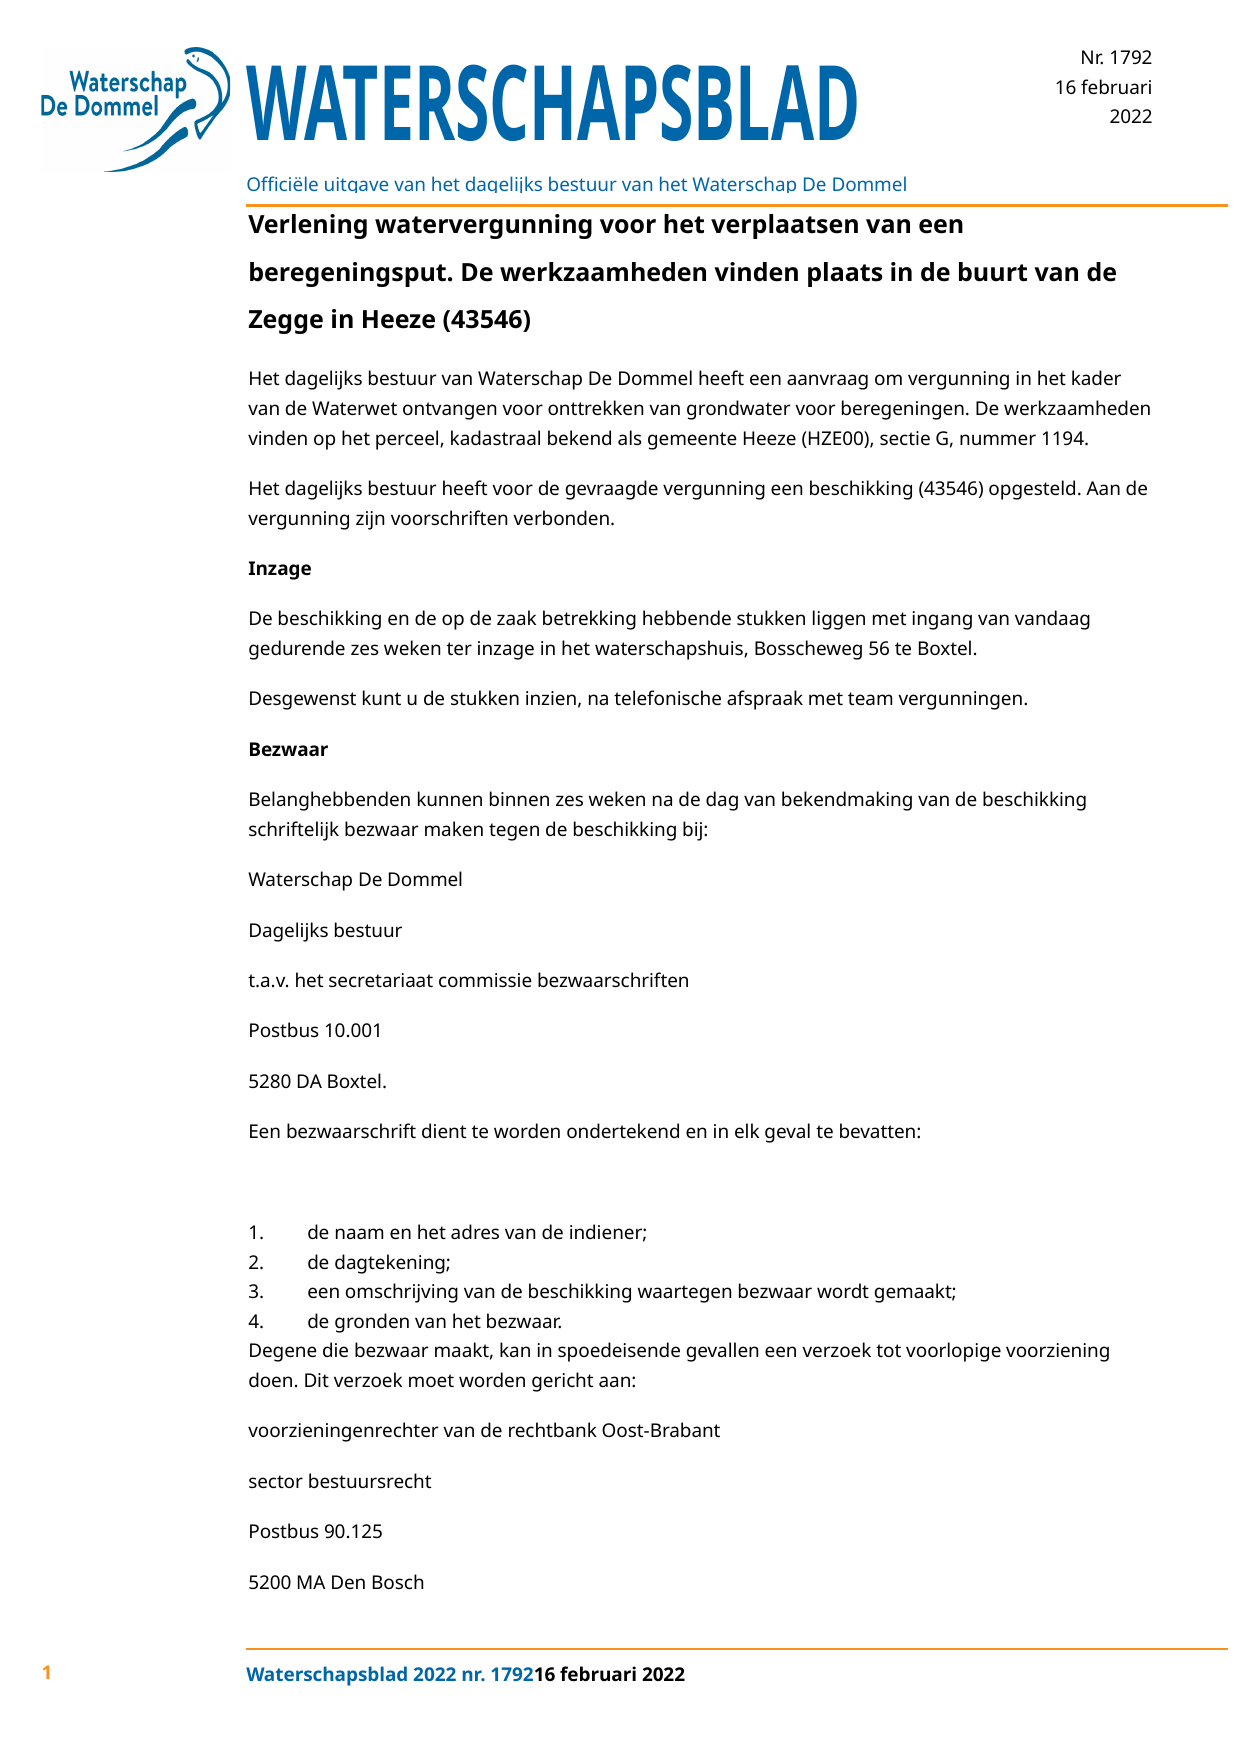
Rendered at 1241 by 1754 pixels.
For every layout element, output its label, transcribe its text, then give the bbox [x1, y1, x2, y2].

text Belanghebbenden kunnen binnen zes weken na de dag van bekendmaking van de beschikking schriftelijk bezwaar maken tegen de beschikking bij: [248, 786, 1152, 842]
text 5280 DA Boxtel. [248, 1068, 1152, 1094]
text Het dagelijks bestuur heeft voor de gevraagde vergunning een beschikking (43546) opgesteld. Aan de vergunning zijn voorschriften verbonden. [248, 475, 1152, 530]
text voorzieningenrechter van de rechtbank Oost-Brabant [248, 1418, 1152, 1443]
text Postbus 10.001 [248, 1018, 1152, 1043]
text Het dagelijks bestuur van Waterschap De Dommel heeft een aanvraag om vergunning in het kader van de Waterwet ontvangen voor onttrekken van grondwater voor beregeningen. De werkzaamheden vinden op het perceel, kadastraal bekend als gemeente Heeze (HZE00), sectie G, nummer 1194. [248, 366, 1152, 450]
text Dagelijks bestuur [248, 917, 1152, 942]
picture [198, 118, 210, 131]
list de naam en het adres van de indiener; [248, 1219, 1152, 1245]
text Degene die bezwaar maakt, kan in spoedeisende gevallen een verzoek tot voorlopige voorziening doen. Dit verzoek moet worden gericht aan: [248, 1338, 1152, 1393]
list de gronden van het bezwaar. [248, 1308, 1152, 1334]
text Waterschap De Dommel [248, 866, 1152, 892]
list de dagtekening; [248, 1249, 1152, 1274]
text Inzage [248, 555, 1152, 581]
text De beschikking en de op de zaak betrekking hebbende stukken liggen met ingang van vandaag gedurende zes weken ter inzage in het waterschapshuis, Bosscheweg 56 te Boxtel. [248, 606, 1152, 661]
picture [204, 47, 231, 76]
picture [41, 47, 231, 172]
text Desgewenst kunt u de stukken inzien, na telefonische afspraak met team vergunningen. [248, 686, 1152, 711]
text t.a.v. het secretariaat commissie bezwaarschriften [248, 967, 1152, 993]
list een omschrijving van de beschikking waartegen bezwaar wordt gemaakt; [248, 1278, 1152, 1304]
text Een bezwaarschrift dient te worden ondertekend en in elk geval te bevatten: [248, 1118, 1152, 1144]
text 5200 MA Den Bosch [248, 1569, 1152, 1594]
text Bezwaar [248, 736, 1152, 762]
text Postbus 90.125 [248, 1518, 1152, 1544]
picture [45, 99, 51, 111]
text Verlening watervergunning voor het verplaatsen van een beregeningsput. De werkzaamheden vinden plaats in de buurt van de Zegge in Heeze (43546) [248, 207, 1152, 336]
text sector bestuursrecht [248, 1468, 1152, 1494]
